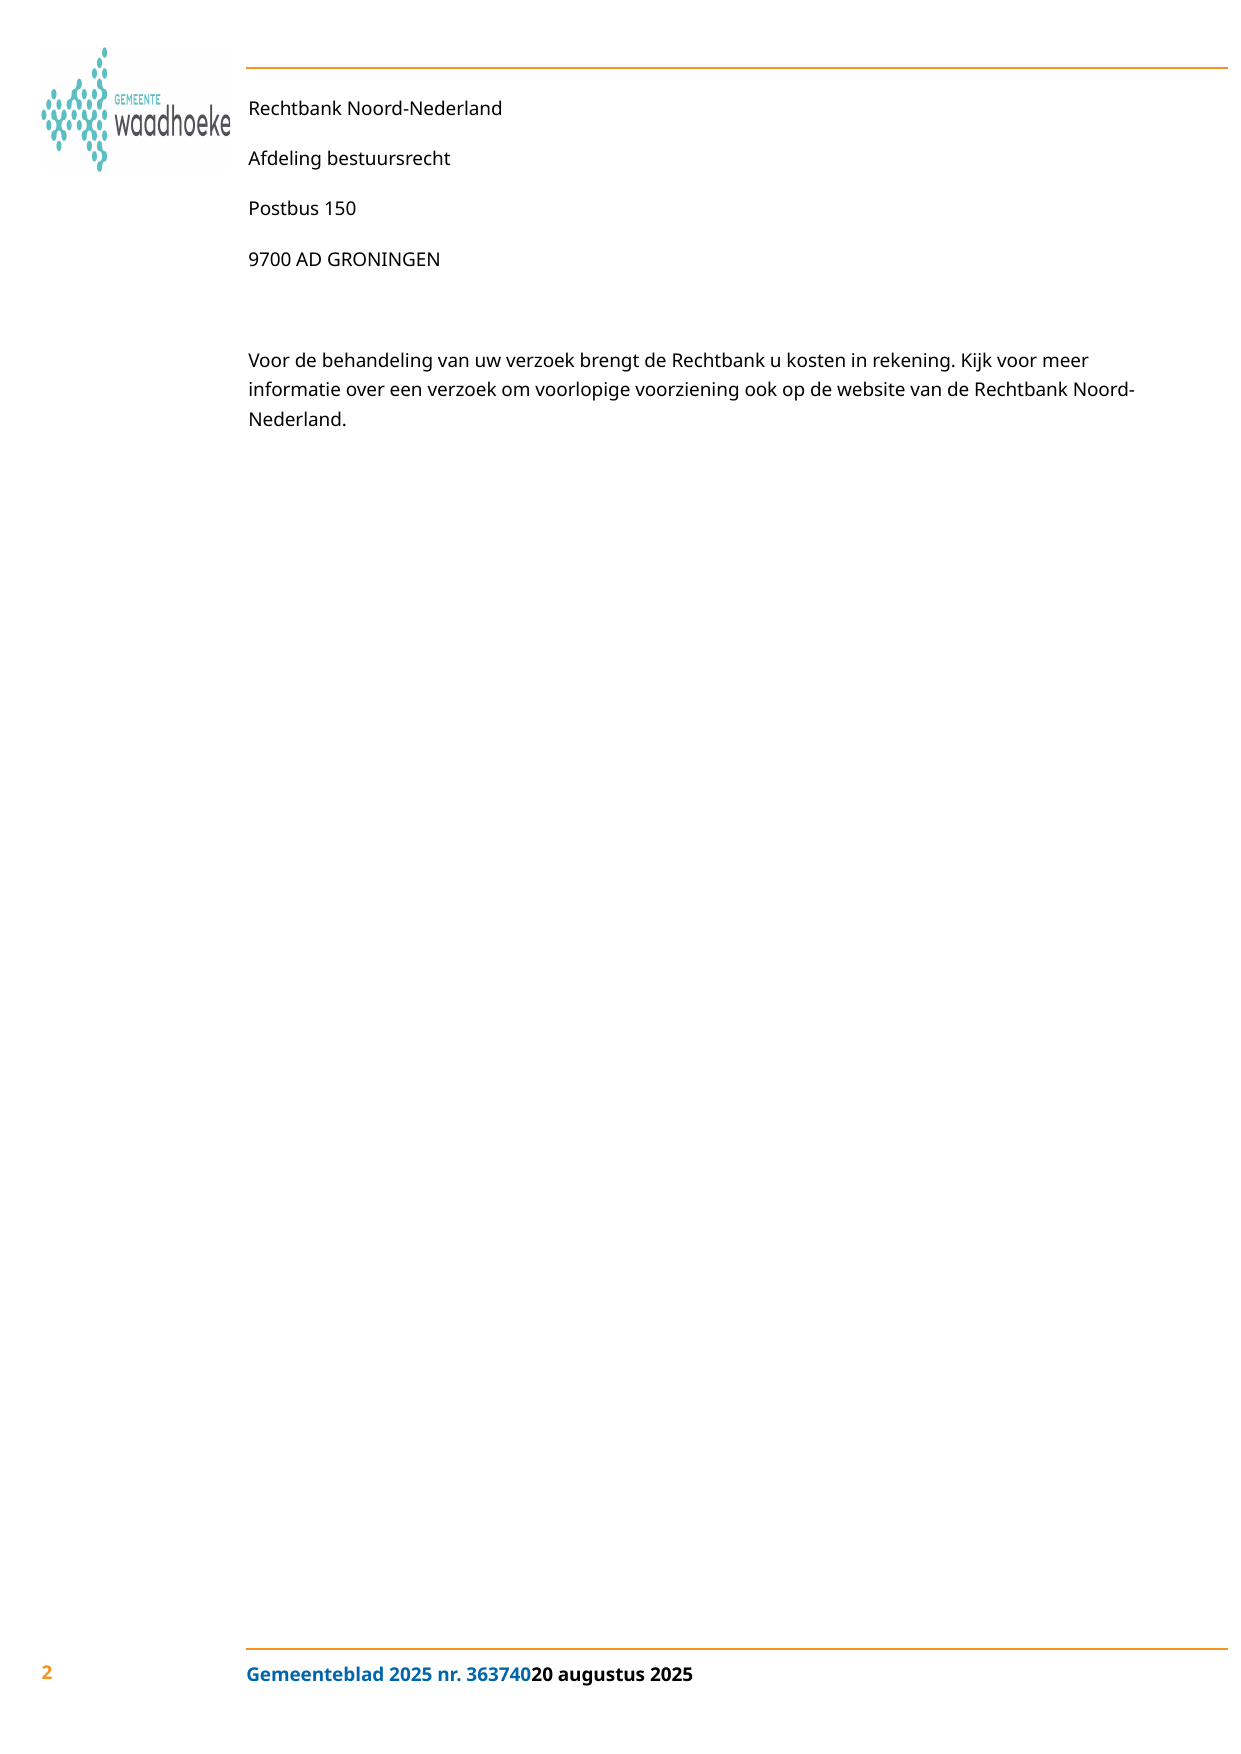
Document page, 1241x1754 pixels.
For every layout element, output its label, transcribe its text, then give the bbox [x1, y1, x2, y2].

text Rechtbank Noord-Nederland [248, 95, 1152, 121]
text 9700 AD GRONINGEN [248, 246, 1152, 272]
text Postbus 150 [248, 196, 1152, 221]
text Voor de behandeling van uw verzoek brengt de Rechtbank u kosten in rekening. Kijk voor meer informatie over een verzoek om voorlopige voorziening ook op de website van de Rechtbank Noord-Nederland. [248, 347, 1152, 432]
text Afdeling bestuursrecht [248, 145, 1152, 171]
picture [41, 47, 231, 172]
